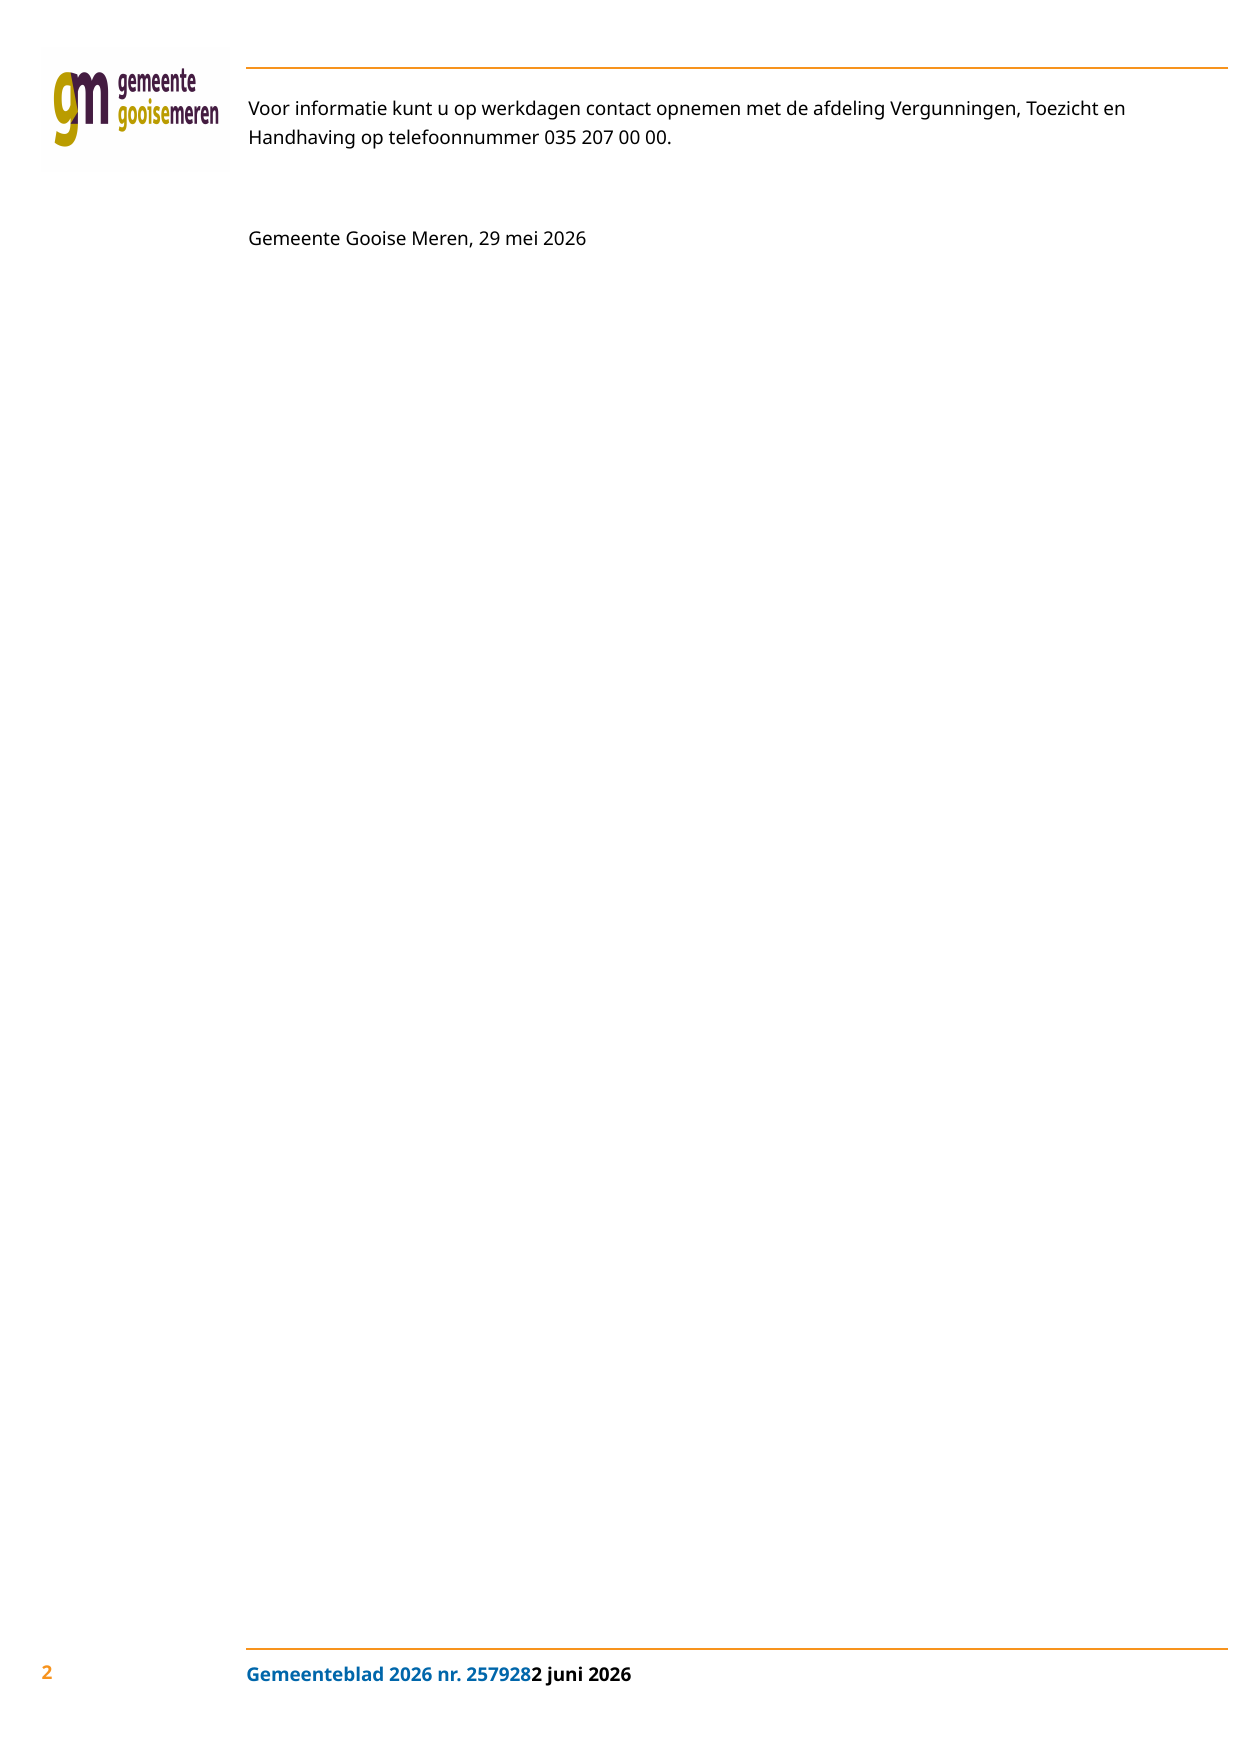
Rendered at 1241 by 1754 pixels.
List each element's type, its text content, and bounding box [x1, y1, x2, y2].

text Voor informatie kunt u op werkdagen contact opnemen met de afdeling Vergunningen, Toezicht en Handhaving op telefoonnummer 035 207 00 00. [248, 95, 1152, 150]
picture [41, 47, 231, 172]
text Gemeente Gooise Meren, 29 mei 2026 [248, 225, 1152, 251]
